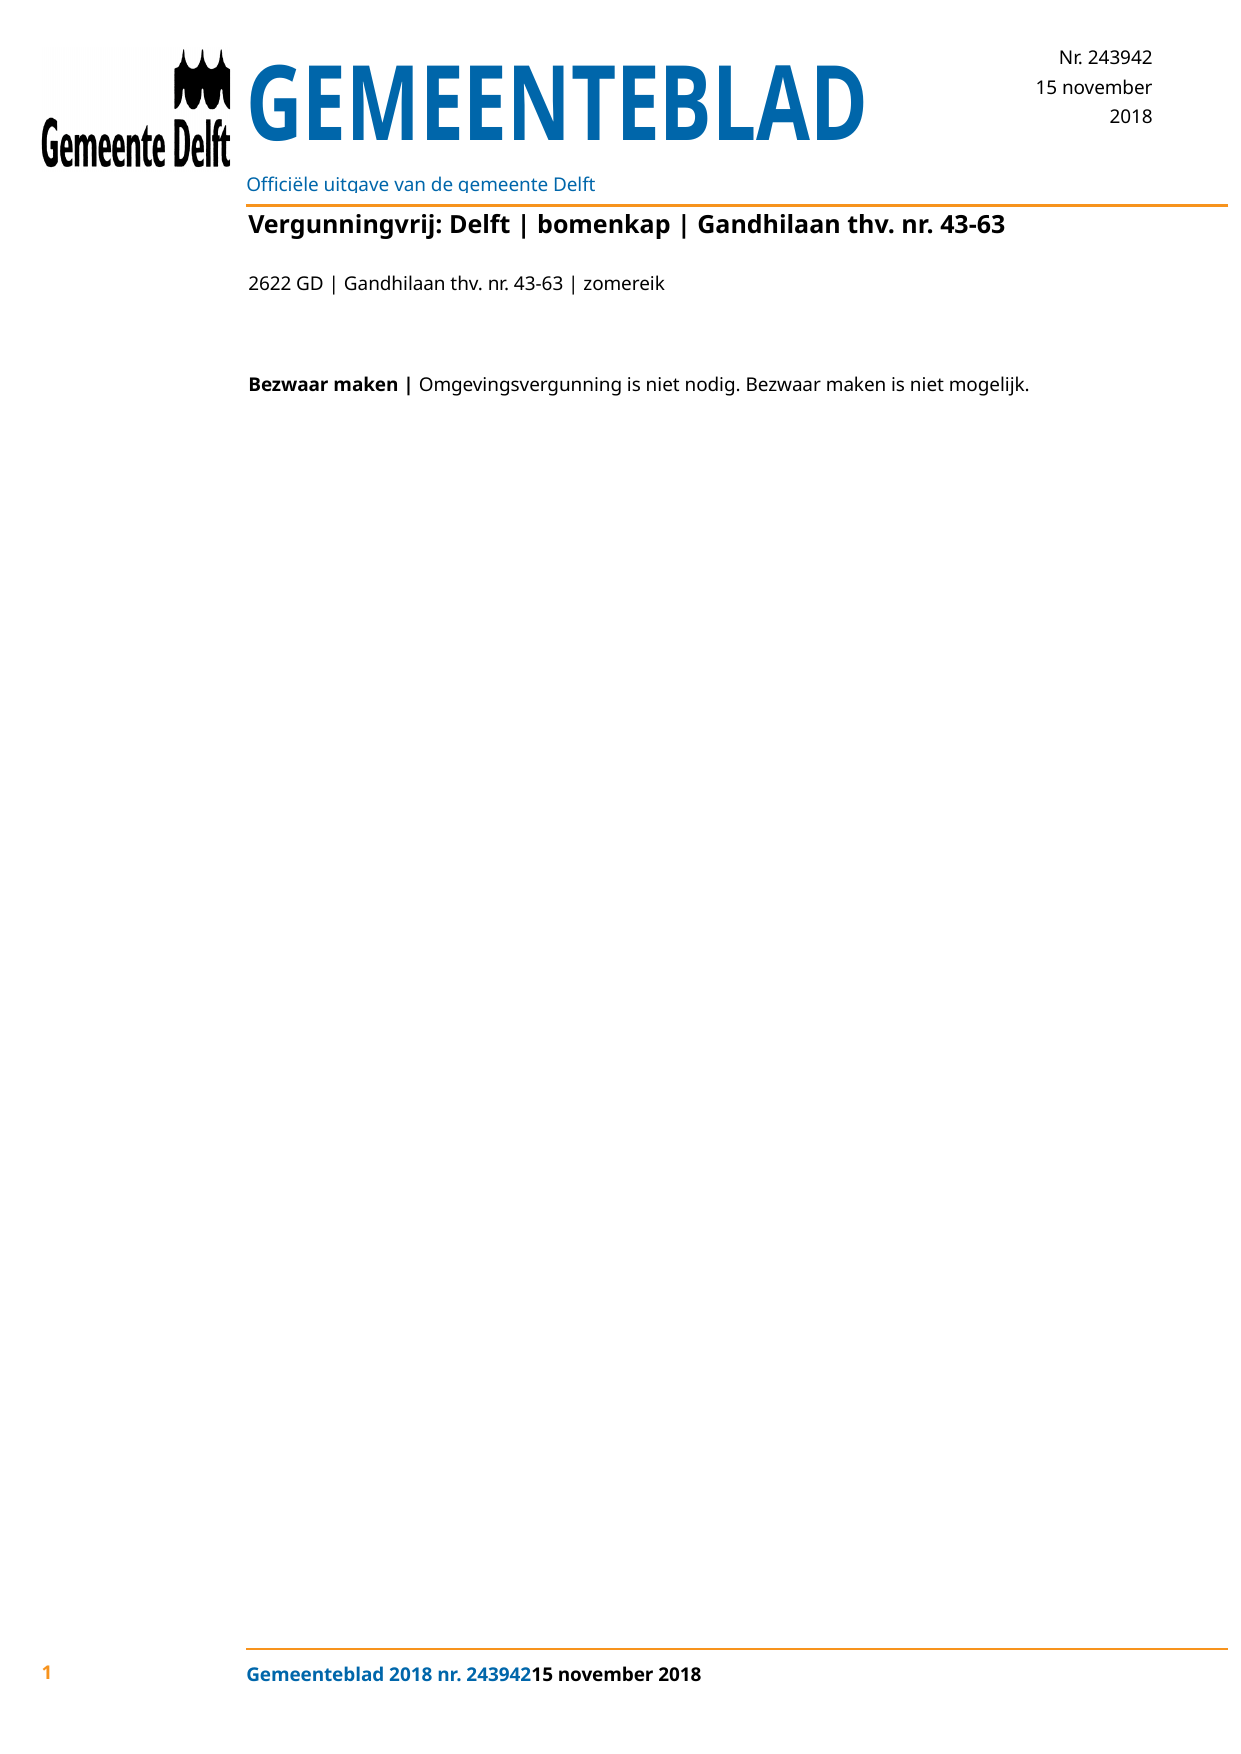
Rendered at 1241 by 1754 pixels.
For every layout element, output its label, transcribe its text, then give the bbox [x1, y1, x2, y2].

text 2622 GD | Gandhilaan thv. nr. 43-63 | zomereik [248, 270, 1152, 296]
text Bezwaar maken | Omgevingsvergunning is niet nodig. Bezwaar maken is niet mogelijk. [248, 371, 1152, 397]
picture [41, 47, 231, 172]
text Vergunningvrij: Delft | bomenkap | Gandhilaan thv. nr. 43-63 [248, 207, 1152, 241]
